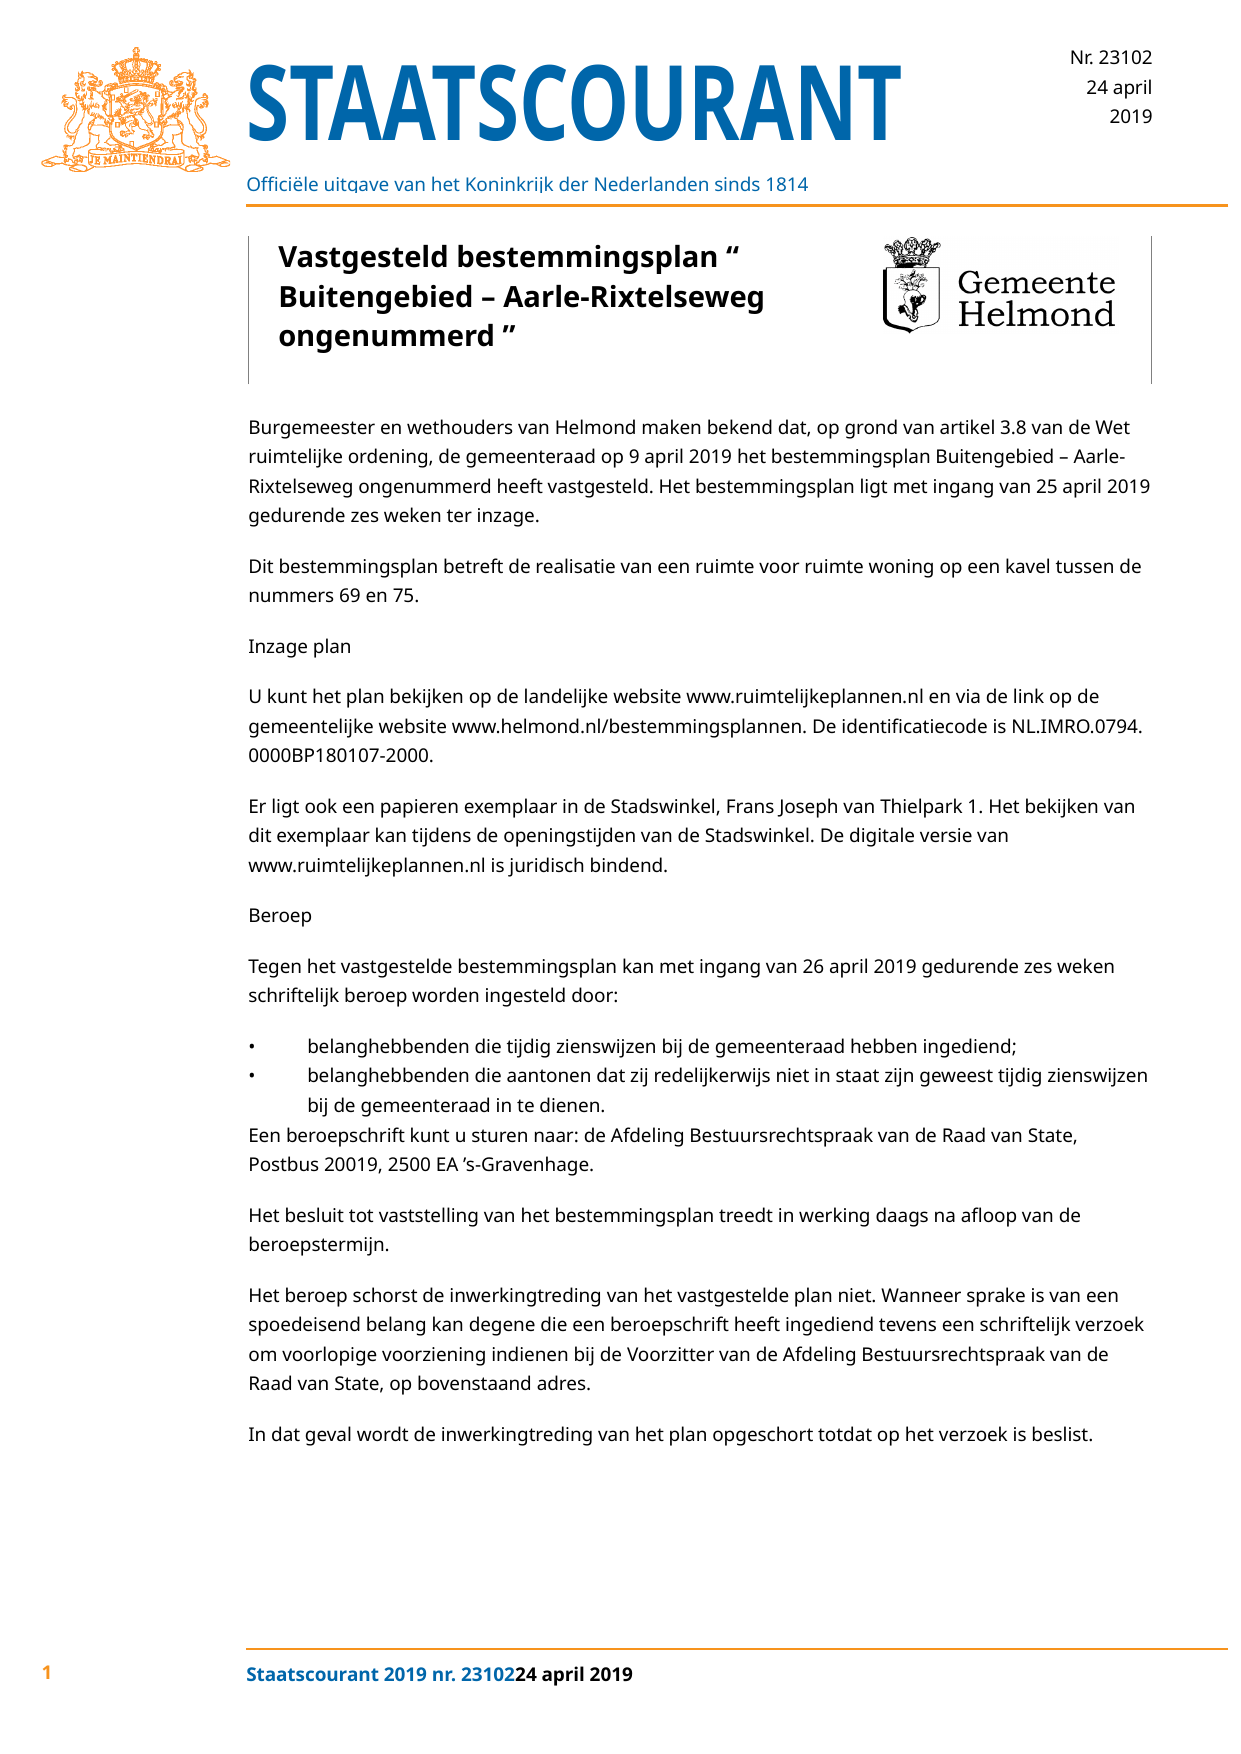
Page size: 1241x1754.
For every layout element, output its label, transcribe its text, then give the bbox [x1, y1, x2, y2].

text In dat geval wordt de inwerkingtreding van het plan opgeschort totdat op het verzoek is beslist. [248, 1421, 1152, 1447]
list belanghebbenden die aantonen dat zij redelijkerwijs niet in staat zijn geweest tijdig zienswijzen bij de gemeenteraad in te dienen. [248, 1063, 1152, 1118]
text Beroep [248, 903, 1152, 928]
table_header [850, 236, 1151, 384]
text U kunt het plan bekijken op de landelijke website www.ruimtelijkeplannen.nl en via de link op de gemeentelijke website www.helmond.nl/bestemmingsplannen. De identificatiecode is NL.IMRO.0794. 0000BP180107-2000. [248, 683, 1152, 768]
picture [882, 236, 1119, 334]
text Burgemeester en wethouders van Helmond maken bekend dat, op grond van artikel 3.8 van de Wet ruimtelijke ordening, de gemeenteraad op 9 april 2019 het bestemmingsplan Buitengebied – Aarle-Rixtelseweg ongenummerd heeft vastgesteld. Het bestemmingsplan ligt met ingang van 25 april 2019 gedurende zes weken ter inzage. [248, 414, 1152, 528]
text Een beroepschrift kunt u sturen naar: de Afdeling Bestuursrechtspraak van de Raad van State, Postbus 20019, 2500 EA ’s-Gravenhage. [248, 1122, 1152, 1177]
list belanghebbenden die tijdig zienswijzen bij de gemeenteraad hebben ingediend; [248, 1033, 1152, 1059]
text Dit bestemmingsplan betreft de realisatie van een ruimte voor ruimte woning op een kavel tussen de nummers 69 en 75. [248, 553, 1152, 608]
text Het besluit tot vaststelling van het bestemmingsplan treedt in werking daags na afloop van de beroepstermijn. [248, 1202, 1152, 1257]
picture [41, 47, 231, 172]
text Het beroep schorst de inwerkingtreding van het vastgestelde plan niet. Wanneer sprake is van een spoedeisend belang kan degene die een beroepschrift heeft ingediend tevens een schriftelijk verzoek om voorlopige voorziening indienen bij de Voorzitter van de Afdeling Bestuursrechtspraak van de Raad van State, op bovenstaand adres. [248, 1282, 1152, 1396]
text Er ligt ook een papieren exemplaar in de Stadswinkel, Frans Joseph van Thielpark 1. Het bekijken van dit exemplaar kan tijdens de openingstijden van de Stadswinkel. De digitale versie van www.ruimtelijkeplannen.nl is juridisch bindend. [248, 793, 1152, 878]
text Inzage plan [248, 633, 1152, 659]
table_header Vastgesteld bestemmingsplan “ Buitengebied – Aarle-Rixtelseweg ongenummerd ” [249, 236, 850, 384]
text Tegen het vastgestelde bestemmingsplan kan met ingang van 26 april 2019 gedurende zes weken schriftelijk beroep worden ingesteld door: [248, 953, 1152, 1008]
